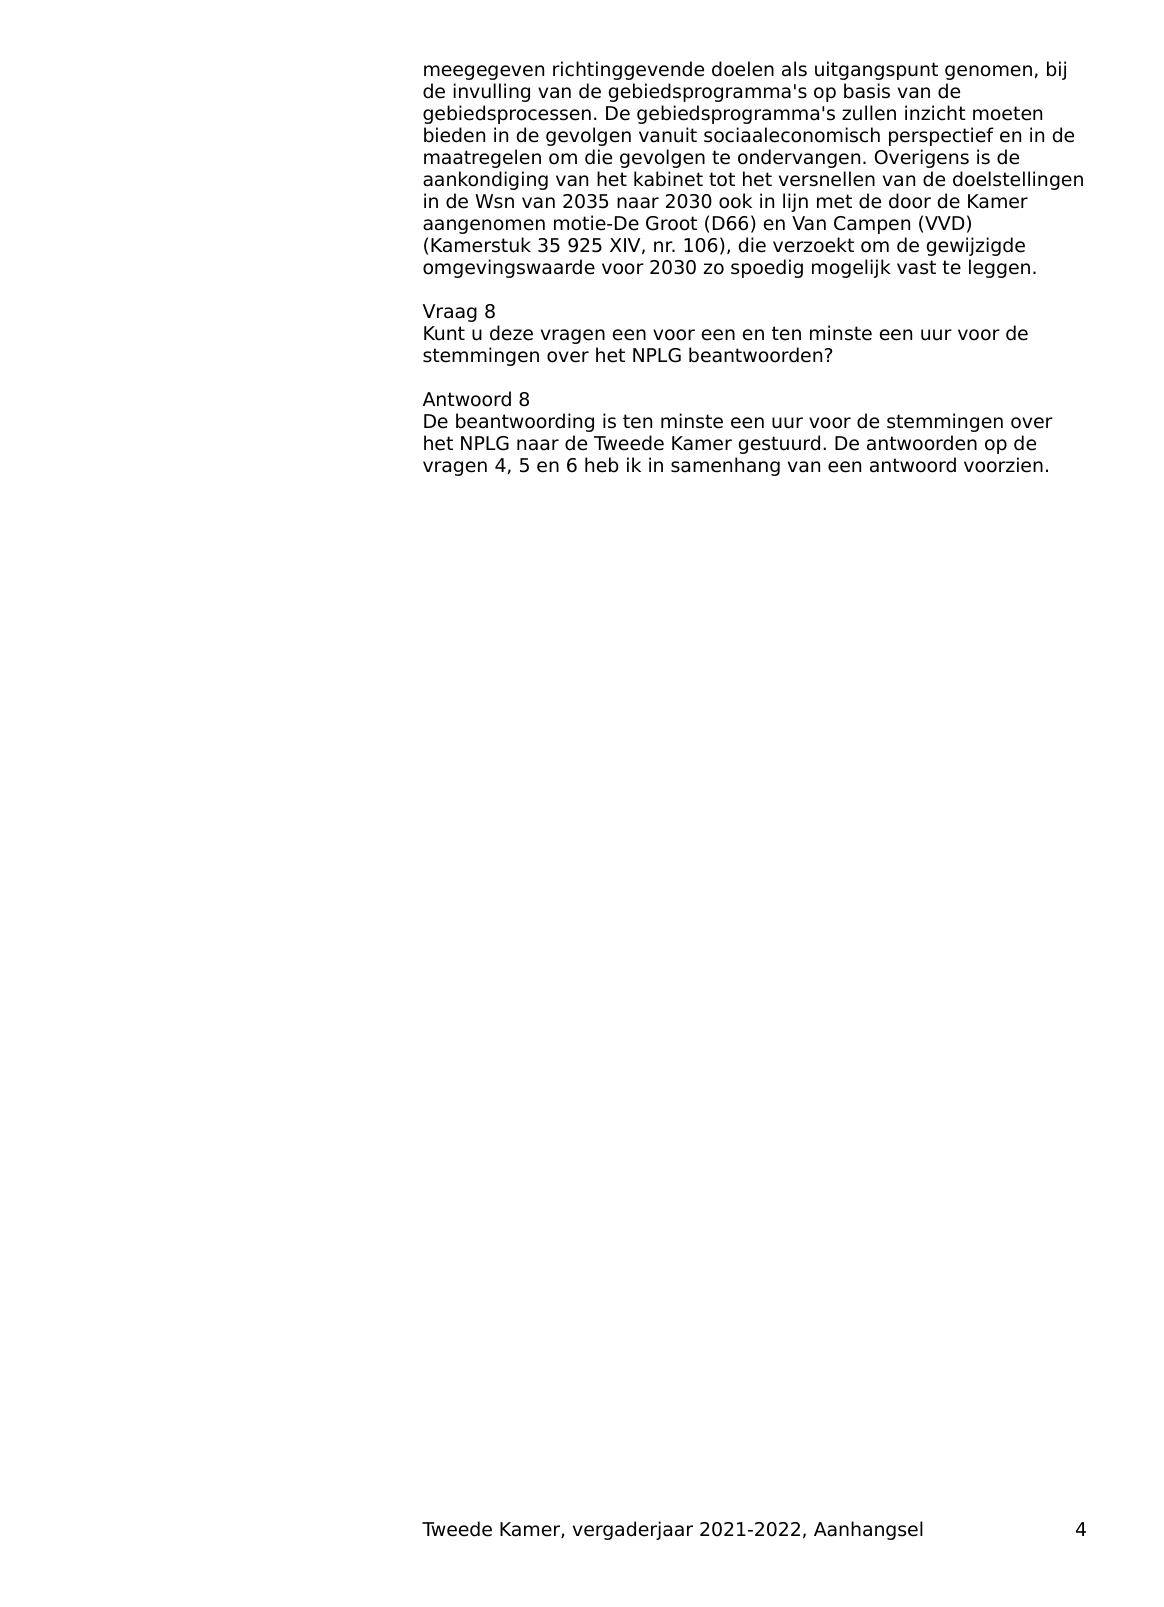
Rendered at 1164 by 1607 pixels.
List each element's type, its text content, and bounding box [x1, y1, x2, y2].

text Antwoord 8 [422, 389, 1087, 411]
text Kunt u deze vragen een voor een en ten minste een uur voor de stemmingen over het NPLG beantwoorden? [422, 323, 1087, 367]
text De beantwoording is ten minste een uur voor de stemmingen over het NPLG naar de Tweede Kamer gestuurd. De antwoorden op de vragen 4, 5 en 6 heb ik in samenhang van een antwoord voorzien. [422, 411, 1087, 477]
text meegegeven richtinggevende doelen als uitgangspunt genomen, bij de invulling van de gebiedsprogramma's op basis van de gebiedsprocessen. De gebiedsprogramma's zullen inzicht moeten bieden in de gevolgen vanuit sociaaleconomisch perspectief en in de maatregelen om die gevolgen te ondervangen. Overigens is de aankondiging van het kabinet tot het versnellen van de doelstellingen in de Wsn van 2035 naar 2030 ook in lijn met de door de Kamer aangenomen motie-De Groot (D66) en Van Campen (VVD) (Kamerstuk 35 925 XIV, nr. 106), die verzoekt om de gewijzigde omgevingswaarde voor 2030 zo spoedig mogelijk vast te leggen. [422, 59, 1087, 279]
text Vraag 8 [422, 301, 1087, 323]
